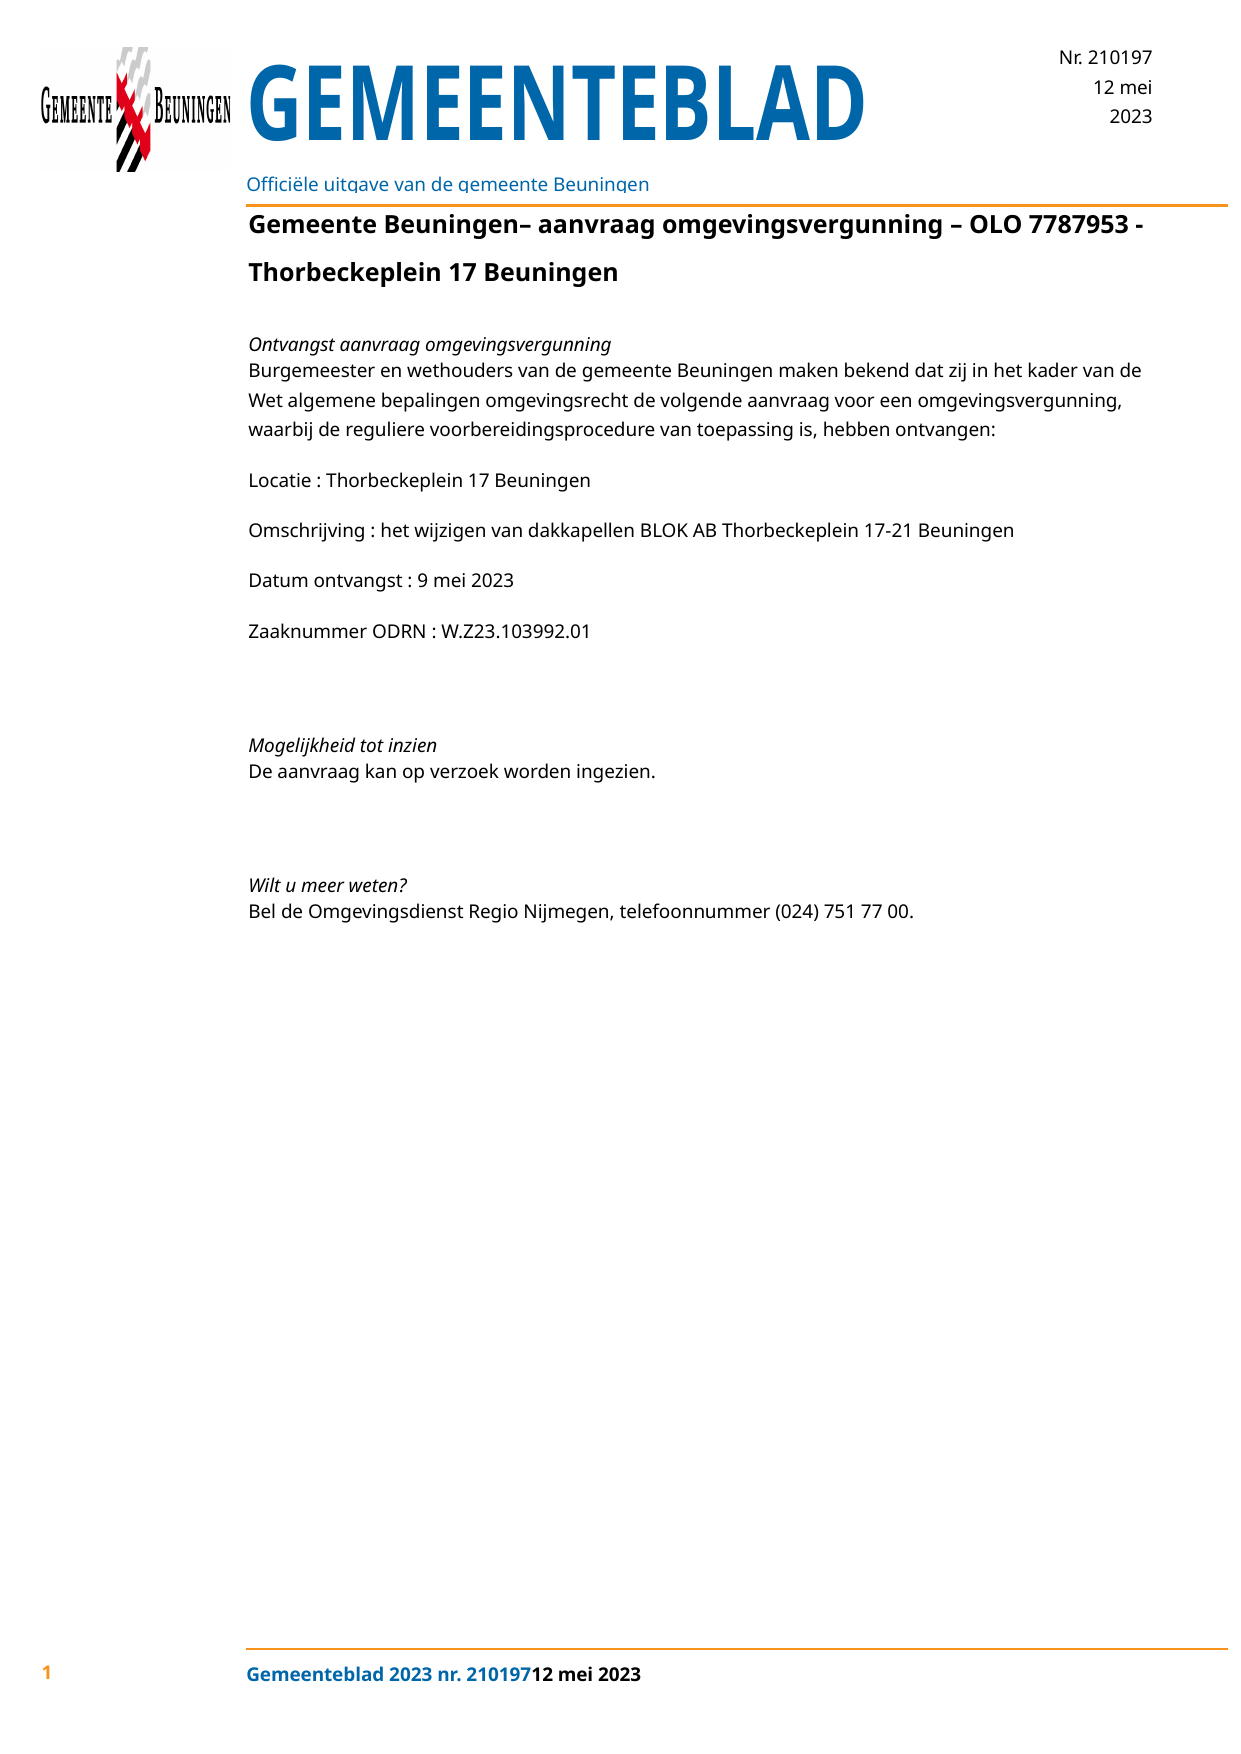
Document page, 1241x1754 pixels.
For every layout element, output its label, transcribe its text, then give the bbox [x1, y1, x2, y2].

text Burgemeester en wethouders van de gemeente Beuningen maken bekend dat zij in het kader van de Wet algemene bepalingen omgevingsrecht de volgende aanvraag voor een omgevingsvergunning, waarbij de reguliere voorbereidingsprocedure van toepassing is, hebben ontvangen: [248, 357, 1152, 442]
text Gemeente Beuningen– aanvraag omgevingsvergunning – OLO 7787953 - Thorbeckeplein 17 Beuningen [248, 207, 1152, 288]
text Omschrijving : het wijzigen van dakkapellen BLOK AB Thorbeckeplein 17-21 Beuningen [248, 517, 1152, 543]
text De aanvraag kan op verzoek worden ingezien. [248, 758, 1152, 784]
text Bel de Omgevingsdienst Regio Nijmegen, telefoonnummer (024) 751 77 00. [248, 898, 1152, 924]
text Datum ontvangst : 9 mei 2023 [248, 568, 1152, 593]
text Locatie : Thorbeckeplein 17 Beuningen [248, 467, 1152, 492]
text Wilt u meer weten? [248, 872, 1152, 898]
text Mogelijkheid tot inzien [248, 732, 1152, 758]
text Zaaknummer ODRN : W.Z23.103992.01 [248, 618, 1152, 644]
picture [41, 47, 231, 172]
text Ontvangst aanvraag omgevingsvergunning [248, 331, 1152, 357]
